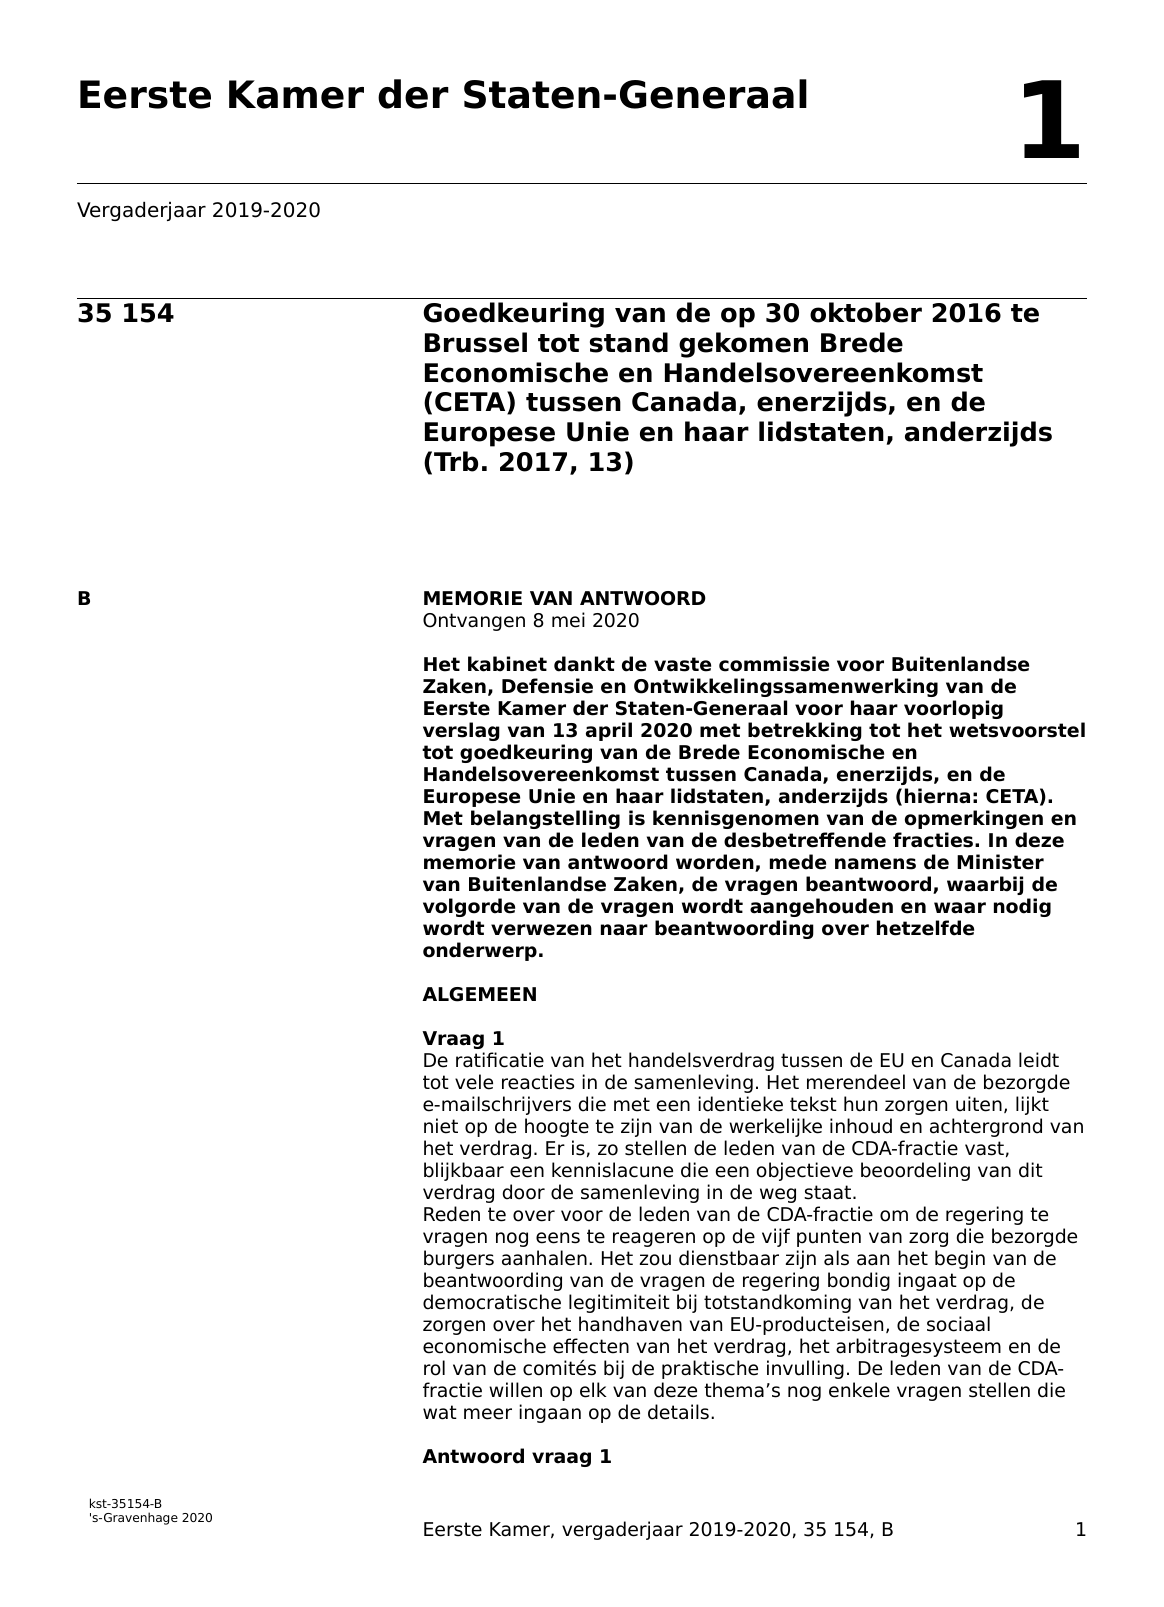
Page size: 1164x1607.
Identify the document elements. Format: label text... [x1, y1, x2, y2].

text kst-35154-B [88, 1497, 323, 1511]
text Antwoord vraag 1 [422, 1446, 1087, 1468]
table_header 1 [886, 59, 1087, 183]
text 's-Gravenhage 2020 [88, 1511, 323, 1525]
text Vraag 1 [422, 1028, 1087, 1050]
text Reden te over voor de leden van de CDA-fractie om de regering te vragen nog eens te reageren op de vijf punten van zorg die bezorgde burgers aanhalen. Het zou dienstbaar zijn als aan het begin van de beantwoording van de vragen de regering bondig ingaat op de democratische legitimiteit bij totstandkoming van het verdrag, de zorgen over het handhaven van EU-producteisen, de sociaal economische effecten van het verdrag, het arbitragesysteem en de rol van de comités bij de praktische invulling. De leden van de CDA-fractie willen op elk van deze thema’s nog enkele vragen stellen die wat meer ingaan op de details. [422, 1204, 1087, 1424]
subtitle 35 154 Goedkeuring van de op 30 oktober 2016 te Brussel tot stand gekomen Brede Economische en Handelsovereenkomst (CETA) tussen Canada, enerzijds, en de Europese Unie en haar lidstaten, anderzijds (Trb. 2017, 13) [77, 299, 1087, 477]
text De ratificatie van het handelsverdrag tussen de EU en Canada leidt tot vele reacties in de samenleving. Het merendeel van de bezorgde e-mailschrijvers die met een identieke tekst hun zorgen uiten, lijkt niet op de hoogte te zijn van de werkelijke inhoud en achtergrond van het verdrag. Er is, zo stellen de leden van de CDA-fractie vast, blijkbaar een kennislacune die een objectieve beoordeling van dit verdrag door de samenleving in de weg staat. [422, 1050, 1087, 1204]
subtitle ALGEMEEN [422, 984, 1087, 1006]
subtitle B MEMORIE VAN ANTWOORD [77, 588, 1087, 610]
table_header Eerste Kamer der Staten-Generaal [77, 59, 886, 183]
table_cell Vergaderjaar 2019-2020 [77, 184, 1087, 298]
text Het kabinet dankt de vaste commissie voor Buitenlandse Zaken, Defensie en Ontwikkelingssamenwerking van de Eerste Kamer der Staten-Generaal voor haar voorlopig verslag van 13 april 2020 met betrekking tot het wetsvoorstel tot goedkeuring van de Brede Economische en Handelsovereenkomst tussen Canada, enerzijds, en de Europese Unie en haar lidstaten, anderzijds (hierna: CETA). Met belangstelling is kennisgenomen van de opmerkingen en vragen van de leden van de desbetreffende fracties. In deze memorie van antwoord worden, mede namens de Minister van Buitenlandse Zaken, de vragen beantwoord, waarbij de volgorde van de vragen wordt aangehouden en waar nodig wordt verwezen naar beantwoording over hetzelfde onderwerp. [422, 654, 1087, 962]
text Ontvangen 8 mei 2020 [422, 610, 1087, 632]
